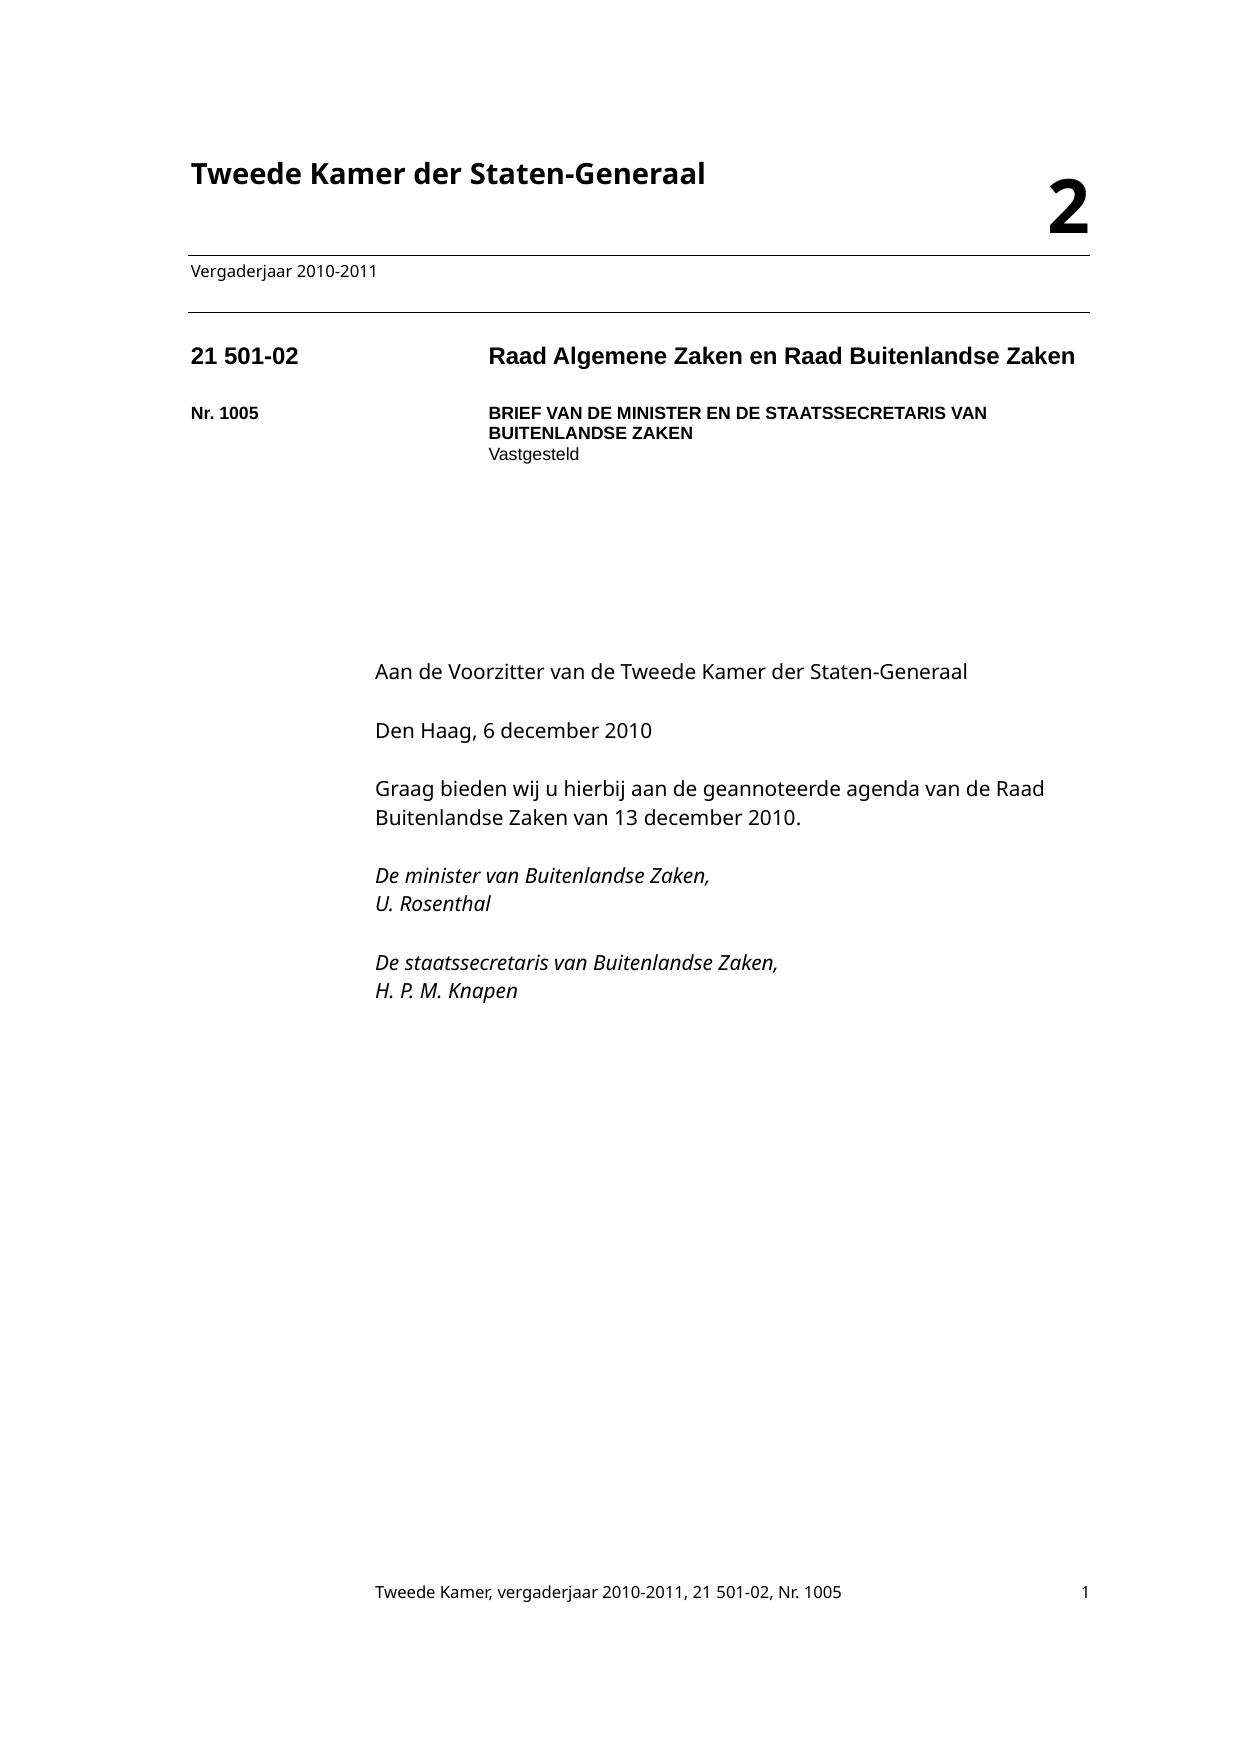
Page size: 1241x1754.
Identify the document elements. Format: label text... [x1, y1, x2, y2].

table_cell 21 501-02 [188, 339, 485, 399]
text De minister van Buitenlandse Zaken, [375, 861, 1090, 889]
table_cell [485, 313, 1090, 339]
table_cell Vergaderjaar 2010-2011 [188, 256, 485, 312]
text H. P. M. Knapen [375, 976, 1090, 1005]
table_header 2 [910, 150, 1090, 255]
text Den Haag, 6 december 2010 [375, 716, 1090, 744]
text U. Rosenthal [375, 889, 1090, 918]
text Aan de Voorzitter van de Tweede Kamer der Staten-Generaal [375, 657, 1090, 686]
text De staatssecretaris van Buitenlandse Zaken, [375, 948, 1090, 976]
table_cell Raad Algemene Zaken en Raad Buitenlandse Zaken [485, 339, 1090, 399]
text Graag bieden wij u hierbij aan de geannoteerde agenda van de Raad Buitenlandse Zaken van 13 december 2010. [375, 774, 1090, 831]
table_header Tweede Kamer der Staten-Generaal [188, 150, 909, 255]
table_cell [188, 313, 485, 339]
table_cell Nr. 1005 [188, 399, 485, 539]
table_cell BRIEF VAN DE MINISTER EN DE STAATSSECRETARIS VAN BUITENLANDSE ZAKEN Vastgesteld [485, 399, 1090, 539]
table_cell [485, 256, 1090, 312]
